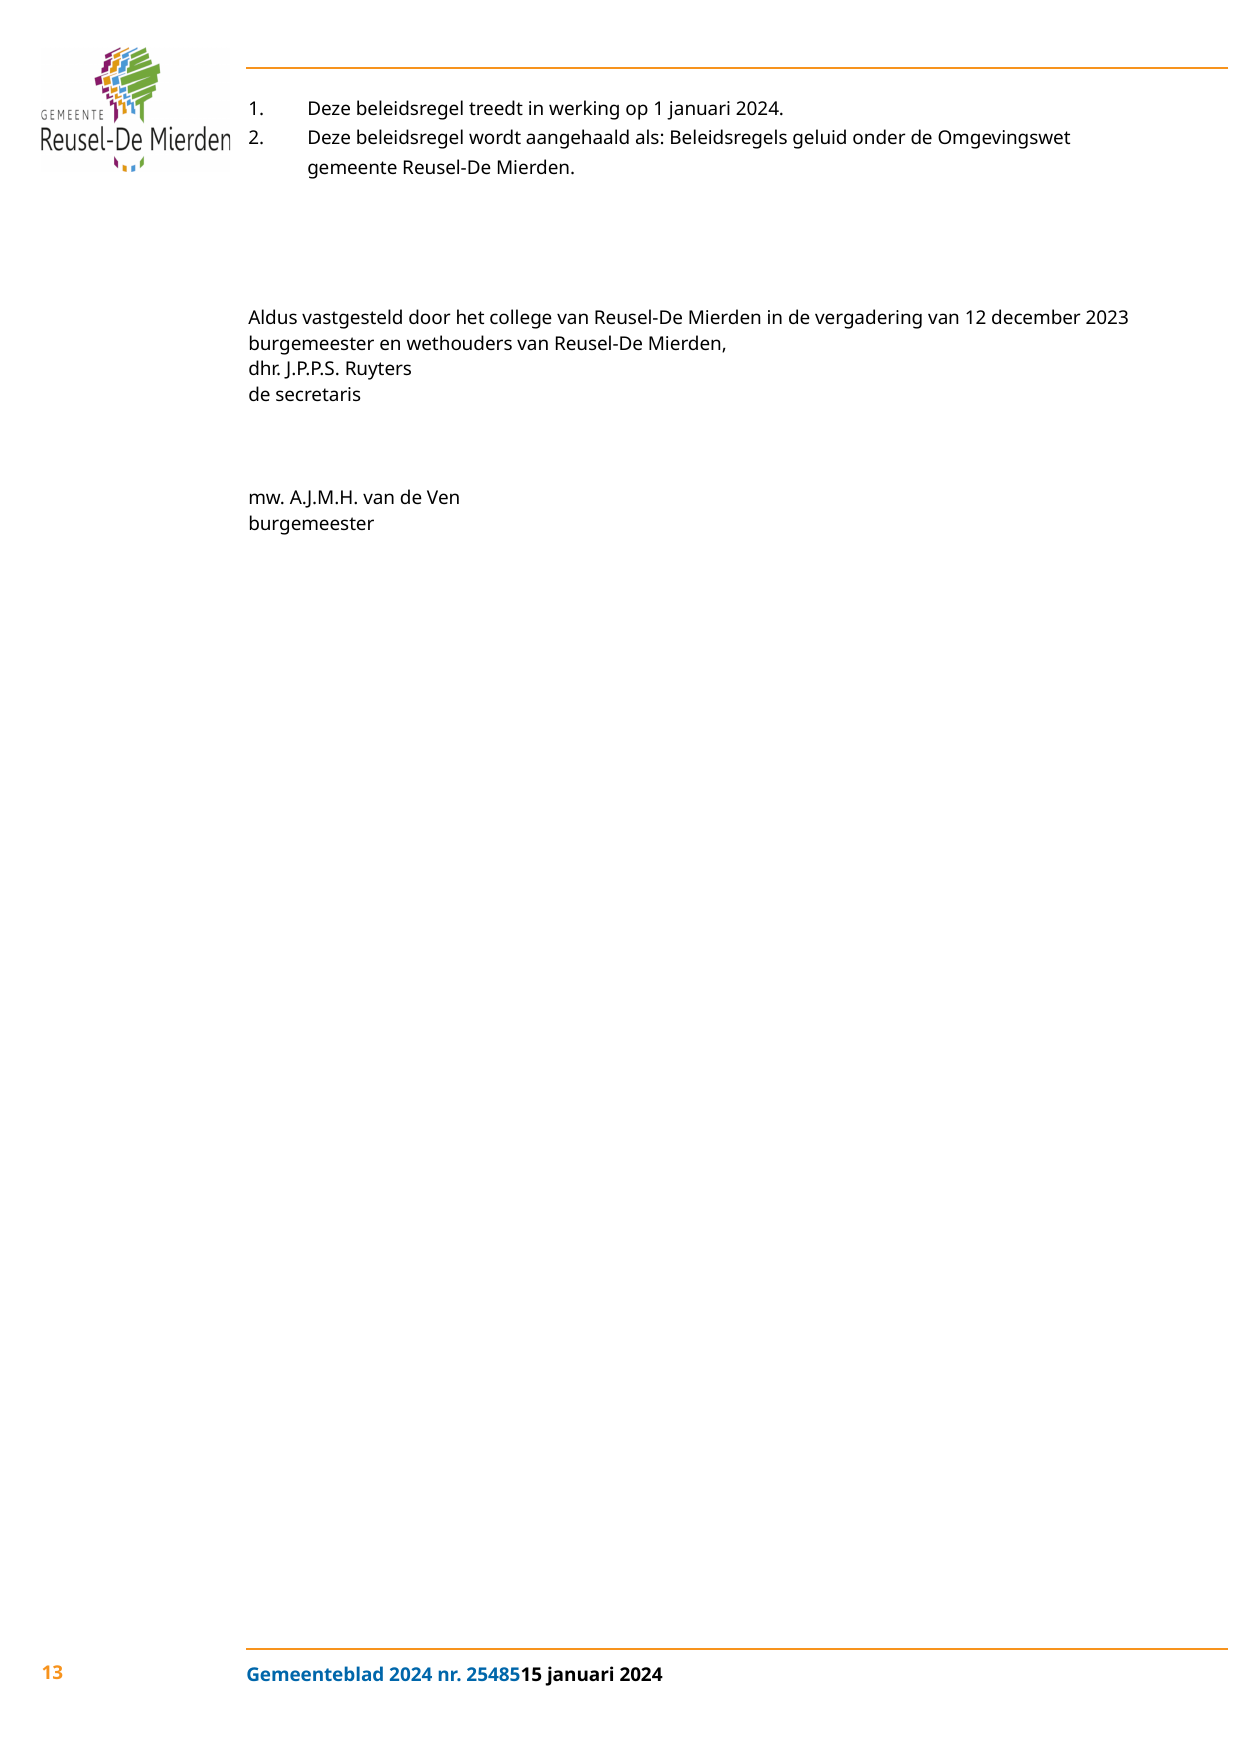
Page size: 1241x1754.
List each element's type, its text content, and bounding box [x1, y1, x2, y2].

picture [41, 47, 231, 172]
text de secretaris [248, 381, 1152, 407]
text Aldus vastgesteld door het college van Reusel-De Mierden in de vergadering van 12 december 2023 [248, 304, 1152, 330]
text mw. A.J.M.H. van de Ven [248, 484, 1152, 510]
text dhr. J.P.P.S. Ruyters [248, 356, 1152, 381]
text burgemeester en wethouders van Reusel-De Mierden, [248, 330, 1152, 356]
list Deze beleidsregel wordt aangehaald als: Beleidsregels geluid onder de Omgevingswet gemeente Reusel-De Mierden. [248, 124, 1152, 180]
text burgemeester [248, 510, 1152, 536]
list Deze beleidsregel treedt in werking op 1 januari 2024. [248, 95, 1152, 121]
